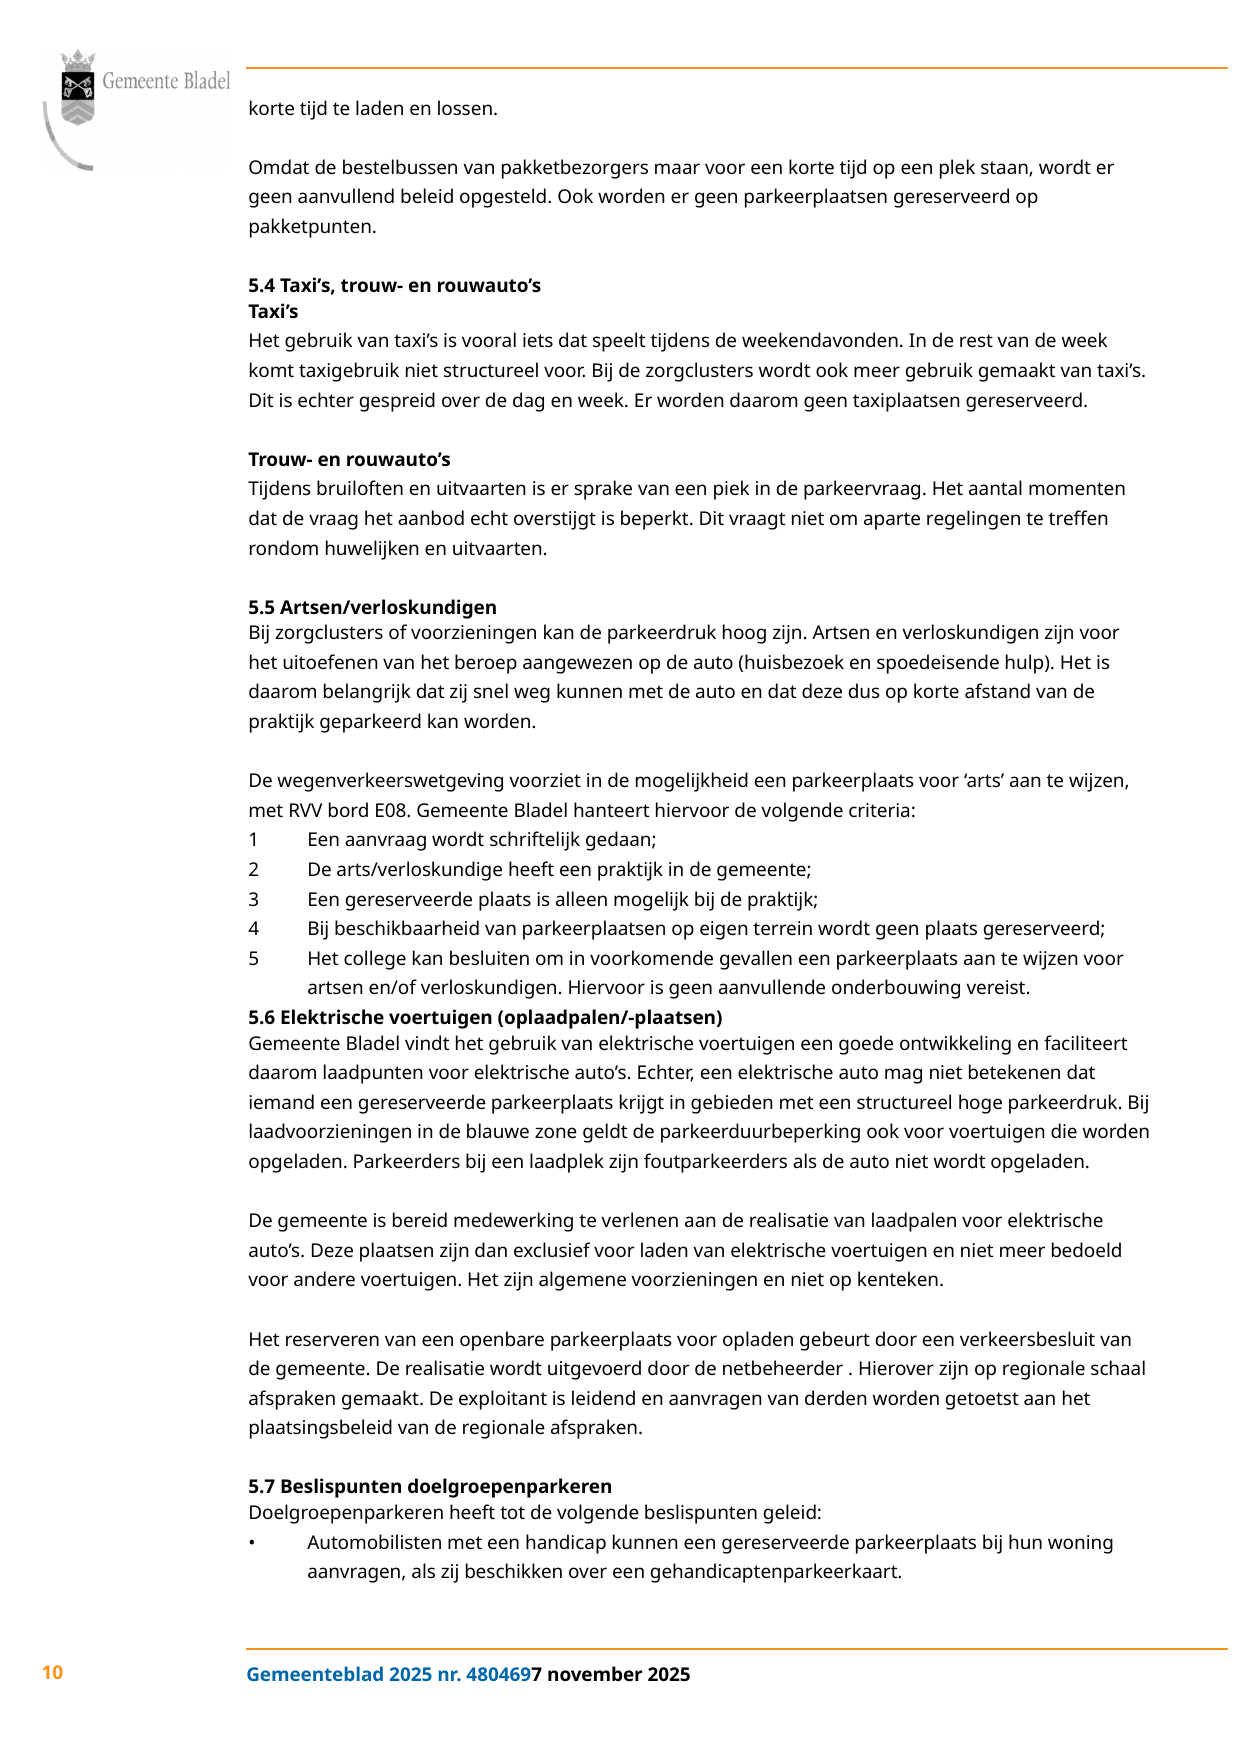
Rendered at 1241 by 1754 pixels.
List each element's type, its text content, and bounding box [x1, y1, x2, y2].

picture [41, 47, 231, 172]
text Tijdens bruiloften en uitvaarten is er sprake van een piek in de parkeervraag. Het aantal momenten dat de vraag het aanbod echt overstijgt is beperkt. Dit vraagt niet om aparte regelingen te treffen rondom huwelijken en uitvaarten. [248, 476, 1152, 560]
text Gemeente Bladel vindt het gebruik van elektrische voertuigen een goede ontwikkeling en faciliteert daarom laadpunten voor elektrische auto’s. Echter, een elektrische auto mag niet betekenen dat iemand een gereserveerde parkeerplaats krijgt in gebieden met een structureel hoge parkeerdruk. Bij laadvoorzieningen in de blauwe zone geldt de parkeerduurbeperking ook voor voertuigen die worden opgeladen. Parkeerders bij een laadplek zijn foutparkeerders als de auto niet wordt opgeladen. [248, 1030, 1152, 1174]
text Trouw- en rouwauto’s [248, 446, 1152, 472]
text De wegenverkeerswetgeving voorziet in de mogelijkheid een parkeerplaats voor ‘arts’ aan te wijzen, met RVV bord E08. Gemeente Bladel hanteert hiervoor de volgende criteria: [248, 767, 1152, 823]
text 5.4 Taxi’s, trouw- en rouwauto’s [248, 272, 1152, 298]
text Taxi’s [248, 298, 1152, 324]
list Een aanvraag wordt schriftelijk gedaan; [248, 827, 1152, 852]
text 5.5 Artsen/verloskundigen [248, 594, 1152, 619]
text korte tijd te laden en lossen. [248, 95, 1152, 121]
list De arts/verloskundige heeft een praktijk in de gemeente; [248, 856, 1152, 882]
text De gemeente is bereid medewerking te verlenen aan de realisatie van laadpalen voor elektrische auto’s. Deze plaatsen zijn dan exclusief voor laden van elektrische voertuigen en niet meer bedoeld voor andere voertuigen. Het zijn algemene voorzieningen en niet op kenteken. [248, 1207, 1152, 1292]
list Het college kan besluiten om in voorkomende gevallen een parkeerplaats aan te wijzen voor artsen en/of verloskundigen. Hiervoor is geen aanvullende onderbouwing vereist. [248, 945, 1152, 1000]
list Een gereserveerde plaats is alleen mogelijk bij de praktijk; [248, 886, 1152, 912]
text Het reserveren van een openbare parkeerplaats voor opladen gebeurt door een verkeersbesluit van de gemeente. De realisatie wordt uitgevoerd door de netbeheerder . Hierover zijn op regionale schaal afspraken gemaakt. De exploitant is leidend en aanvragen van derden worden getoetst aan het plaatsingsbeleid van de regionale afspraken. [248, 1326, 1152, 1440]
text Bij zorgclusters of voorzieningen kan de parkeerdruk hoog zijn. Artsen en verloskundigen zijn voor het uitoefenen van het beroep aangewezen op de auto (huisbezoek en spoedeisende hulp). Het is daarom belangrijk dat zij snel weg kunnen met de auto en dat deze dus op korte afstand van de praktijk geparkeerd kan worden. [248, 619, 1152, 734]
text 5.7 Beslispunten doelgroepenparkeren [248, 1474, 1152, 1499]
text 5.6 Elektrische voertuigen (oplaadpalen/-plaatsen) [248, 1004, 1152, 1030]
text Doelgroepenparkeren heeft tot de volgende beslispunten geleid: [248, 1499, 1152, 1525]
text Omdat de bestelbussen van pakketbezorgers maar voor een korte tijd op een plek staan, wordt er geen aanvullend beleid opgesteld. Ook worden er geen parkeerplaatsen gereserveerd op pakketpunten. [248, 154, 1152, 239]
list Automobilisten met een handicap kunnen een gereserveerde parkeerplaats bij hun woning aanvragen, als zij beschikken over een gehandicaptenparkeerkaart. [248, 1529, 1152, 1584]
list Bij beschikbaarheid van parkeerplaatsen op eigen terrein wordt geen plaats gereserveerd; [248, 915, 1152, 941]
text Het gebruik van taxi’s is vooral iets dat speelt tijdens de weekendavonden. In de rest van de week komt taxigebruik niet structureel voor. Bij de zorgclusters wordt ook meer gebruik gemaakt van taxi’s. Dit is echter gespreid over de dag en week. Er worden daarom geen taxiplaatsen gereserveerd. [248, 328, 1152, 412]
